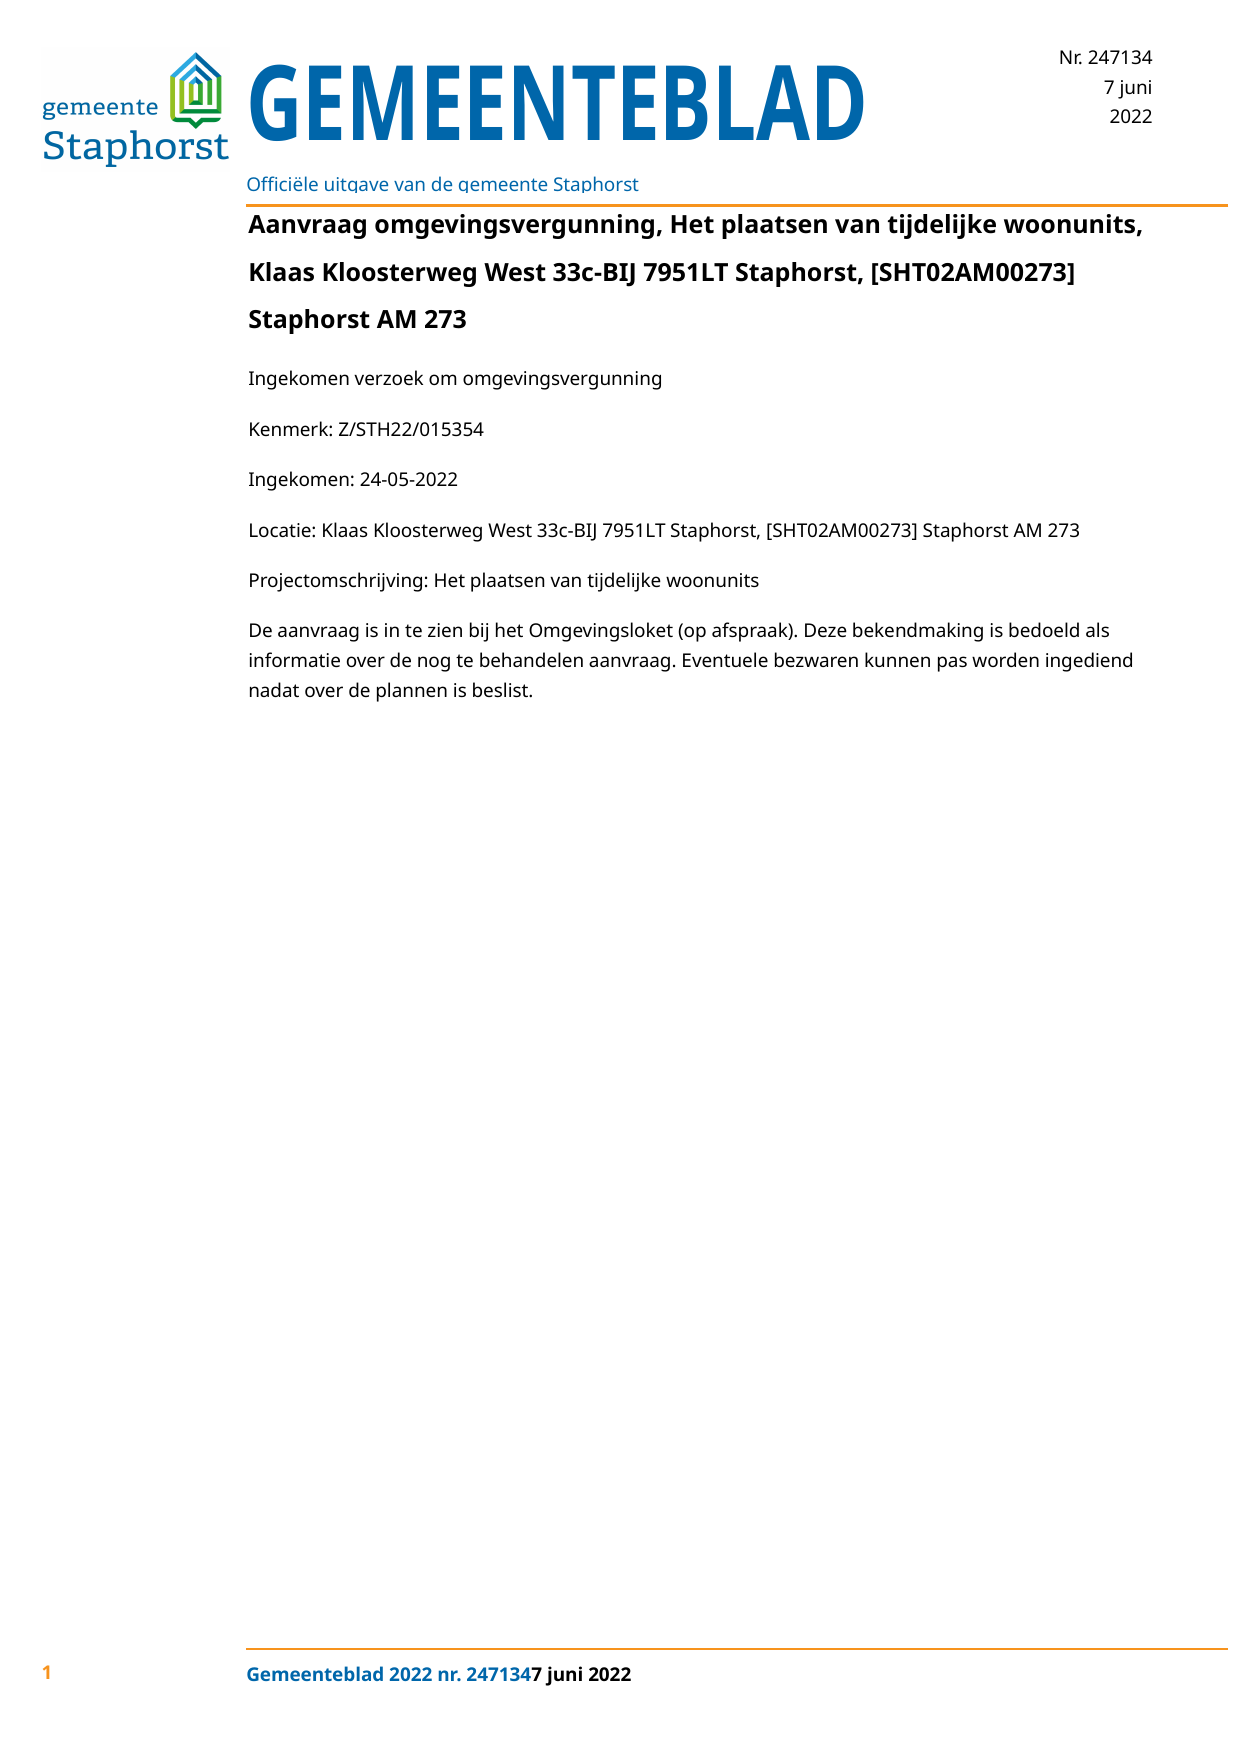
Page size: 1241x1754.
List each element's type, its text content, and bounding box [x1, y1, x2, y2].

text Locatie: Klaas Kloosterweg West 33c-BIJ 7951LT Staphorst, [SHT02AM00273] Staphorst AM 273 [248, 517, 1152, 542]
text Ingekomen: 24-05-2022 [248, 466, 1152, 492]
text Kenmerk: Z/STH22/015354 [248, 416, 1152, 442]
text Projectomschrijving: Het plaatsen van tijdelijke woonunits [248, 567, 1152, 593]
text Aanvraag omgevingsvergunning, Het plaatsen van tijdelijke woonunits, Klaas Kloosterweg West 33c-BIJ 7951LT Staphorst, [SHT02AM00273] Staphorst AM 273 [248, 207, 1152, 336]
text De aanvraag is in te zien bij het Omgevingsloket (op afspraak). Deze bekendmaking is bedoeld als informatie over de nog te behandelen aanvraag. Eventuele bezwaren kunnen pas worden ingediend nadat over de plannen is beslist. [248, 618, 1152, 702]
picture [41, 47, 231, 172]
text Ingekomen verzoek om omgevingsvergunning [248, 366, 1152, 391]
